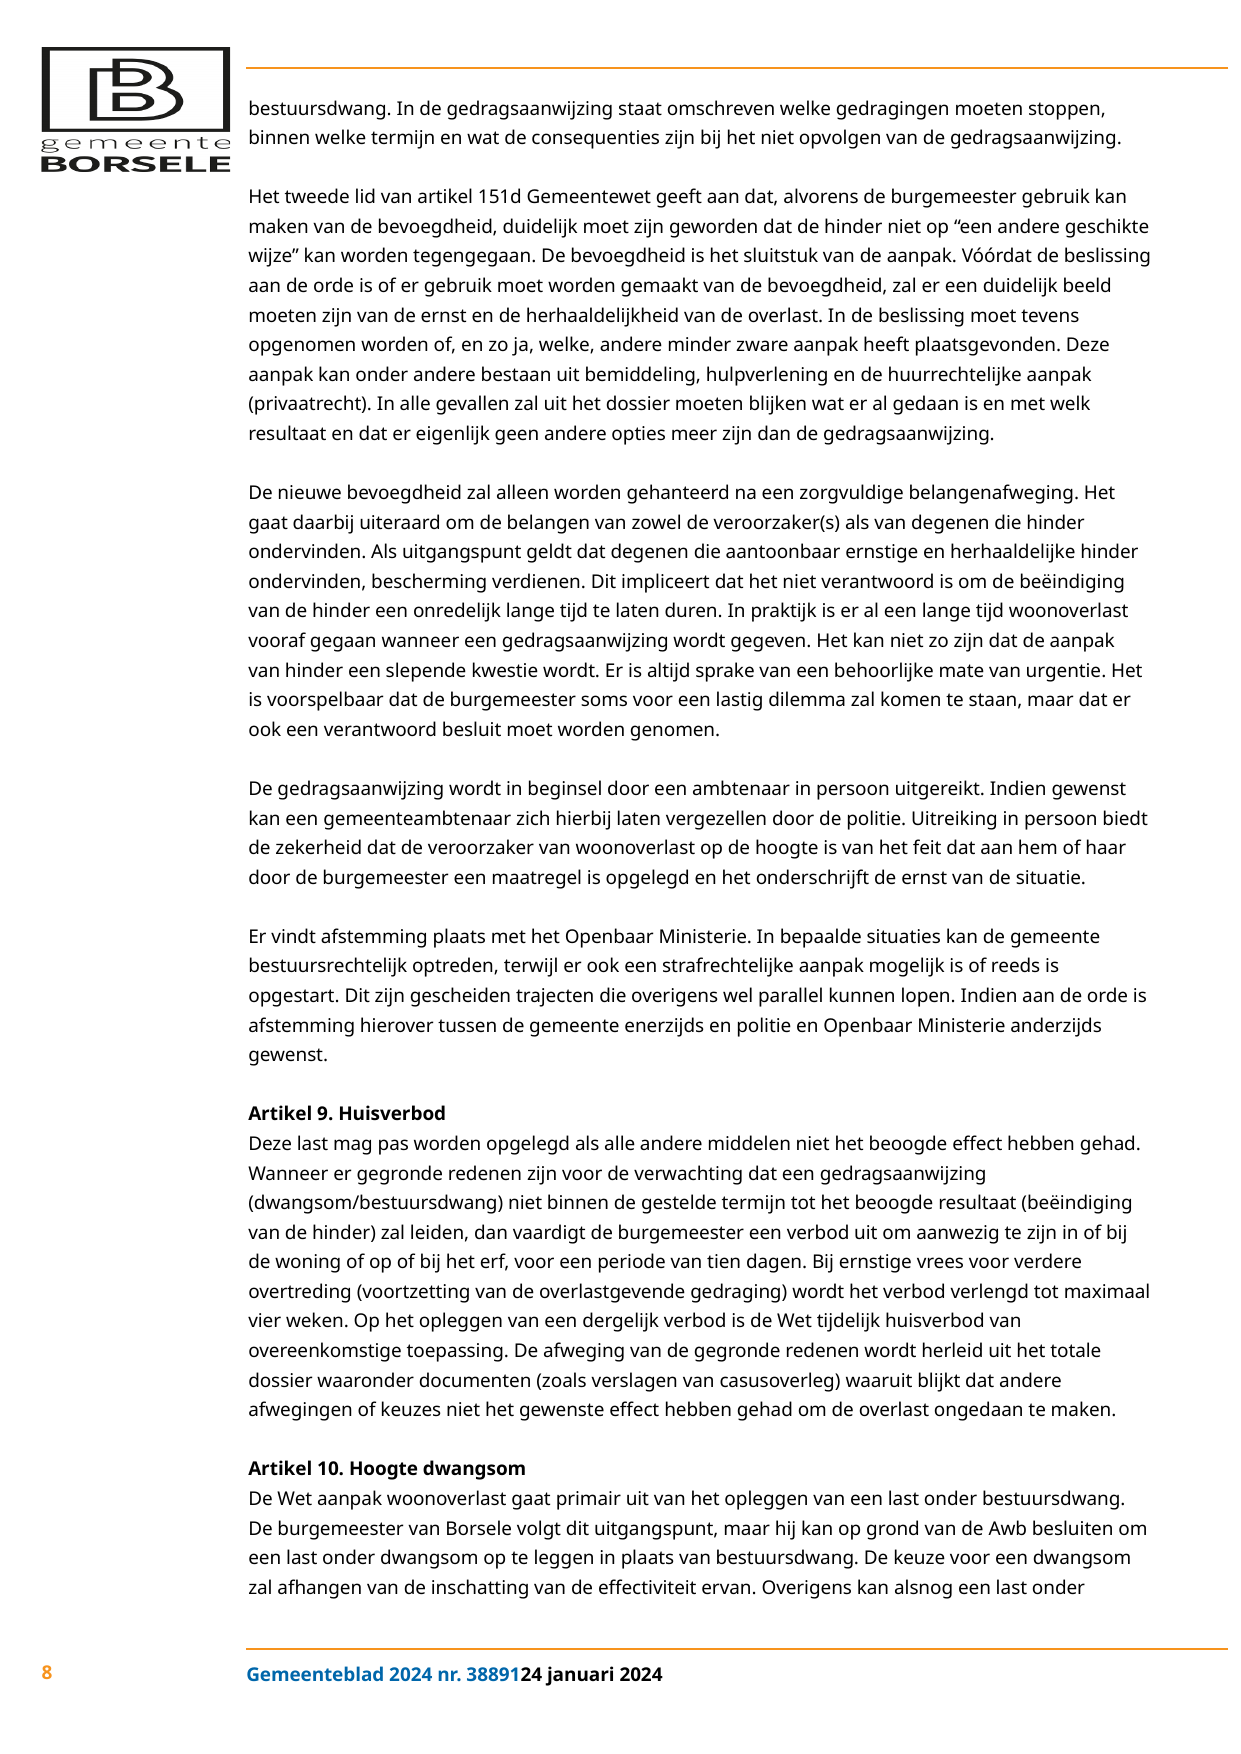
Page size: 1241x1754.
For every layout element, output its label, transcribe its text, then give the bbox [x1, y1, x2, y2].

text Het tweede lid van artikel 151d Gemeentewet geeft aan dat, alvorens de burgemeester gebruik kan maken van de bevoegdheid, duidelijk moet zijn geworden dat de hinder niet op “een andere geschikte wijze” kan worden tegengegaan. De bevoegdheid is het sluitstuk van de aanpak. Vóórdat de beslissing aan de orde is of er gebruik moet worden gemaakt van de bevoegdheid, zal er een duidelijk beeld moeten zijn van de ernst en de herhaaldelijkheid van de overlast. In de beslissing moet tevens opgenomen worden of, en zo ja, welke, andere minder zware aanpak heeft plaatsgevonden. Deze aanpak kan onder andere bestaan uit bemiddeling, hulpverlening en de huurrechtelijke aanpak (privaatrecht). In alle gevallen zal uit het dossier moeten blijken wat er al gedaan is en met welk resultaat en dat er eigenlijk geen andere opties meer zijn dan de gedragsaanwijzing. [248, 183, 1152, 446]
text Artikel 9. Huisverbod [248, 1101, 1152, 1126]
text Artikel 10. Hoogte dwangsom [248, 1456, 1152, 1481]
text De gedragsaanwijzing wordt in beginsel door een ambtenaar in persoon uitgereikt. Indien gewenst kan een gemeenteambtenaar zich hierbij laten vergezellen door de politie. Uitreiking in persoon biedt de zekerheid dat de veroorzaker van woonoverlast op de hoogte is van het feit dat aan hem of haar door de burgemeester een maatregel is opgelegd en het onderschrijft de ernst van de situatie. [248, 775, 1152, 890]
text bestuursdwang. In de gedragsaanwijzing staat omschreven welke gedragingen moeten stoppen, binnen welke termijn en wat de consequenties zijn bij het niet opvolgen van de gedragsaanwijzing. [248, 95, 1152, 150]
text Er vindt afstemming plaats met het Openbaar Ministerie. In bepaalde situaties kan de gemeente bestuursrechtelijk optreden, terwijl er ook een strafrechtelijke aanpak mogelijk is of reeds is opgestart. Dit zijn gescheiden trajecten die overigens wel parallel kunnen lopen. Indien aan de orde is afstemming hierover tussen de gemeente enerzijds en politie en Openbaar Ministerie anderzijds gewenst. [248, 923, 1152, 1067]
text Deze last mag pas worden opgelegd als alle andere middelen niet het beoogde effect hebben gehad. Wanneer er gegronde redenen zijn voor de verwachting dat een gedragsaanwijzing (dwangsom/bestuursdwang) niet binnen de gestelde termijn tot het beoogde resultaat (beëindiging van de hinder) zal leiden, dan vaardigt de burgemeester een verbod uit om aanwezig te zijn in of bij de woning of op of bij het erf, voor een periode van tien dagen. Bij ernstige vrees voor verdere overtreding (voortzetting van de overlastgevende gedraging) wordt het verbod verlengd tot maximaal vier weken. Op het opleggen van een dergelijk verbod is de Wet tijdelijk huisverbod van overeenkomstige toepassing. De afweging van de gegronde redenen wordt herleid uit het totale dossier waaronder documenten (zoals verslagen van casusoverleg) waaruit blijkt dat andere afwegingen of keuzes niet het gewenste effect hebben gehad om de overlast ongedaan te maken. [248, 1130, 1152, 1422]
text De nieuwe bevoegdheid zal alleen worden gehanteerd na een zorgvuldige belangenafweging. Het gaat daarbij uiteraard om de belangen van zowel de veroorzaker(s) als van degenen die hinder ondervinden. Als uitgangspunt geldt dat degenen die aantoonbaar ernstige en herhaaldelijke hinder ondervinden, bescherming verdienen. Dit impliceert dat het niet verantwoord is om de beëindiging van de hinder een onredelijk lange tijd te laten duren. In praktijk is er al een lange tijd woonoverlast vooraf gegaan wanneer een gedragsaanwijzing wordt gegeven. Het kan niet zo zijn dat de aanpak van hinder een slepende kwestie wordt. Er is altijd sprake van een behoorlijke mate van urgentie. Het is voorspelbaar dat de burgemeester soms voor een lastig dilemma zal komen te staan, maar dat er ook een verantwoord besluit moet worden genomen. [248, 479, 1152, 742]
picture [41, 47, 231, 172]
text De Wet aanpak woonoverlast gaat primair uit van het opleggen van een last onder bestuursdwang. De burgemeester van Borsele volgt dit uitgangspunt, maar hij kan op grond van de Awb besluiten om een last onder dwangsom op te leggen in plaats van bestuursdwang. De keuze voor een dwangsom zal afhangen van de inschatting van de effectiviteit ervan. Overigens kan alsnog een last onder [248, 1485, 1152, 1600]
